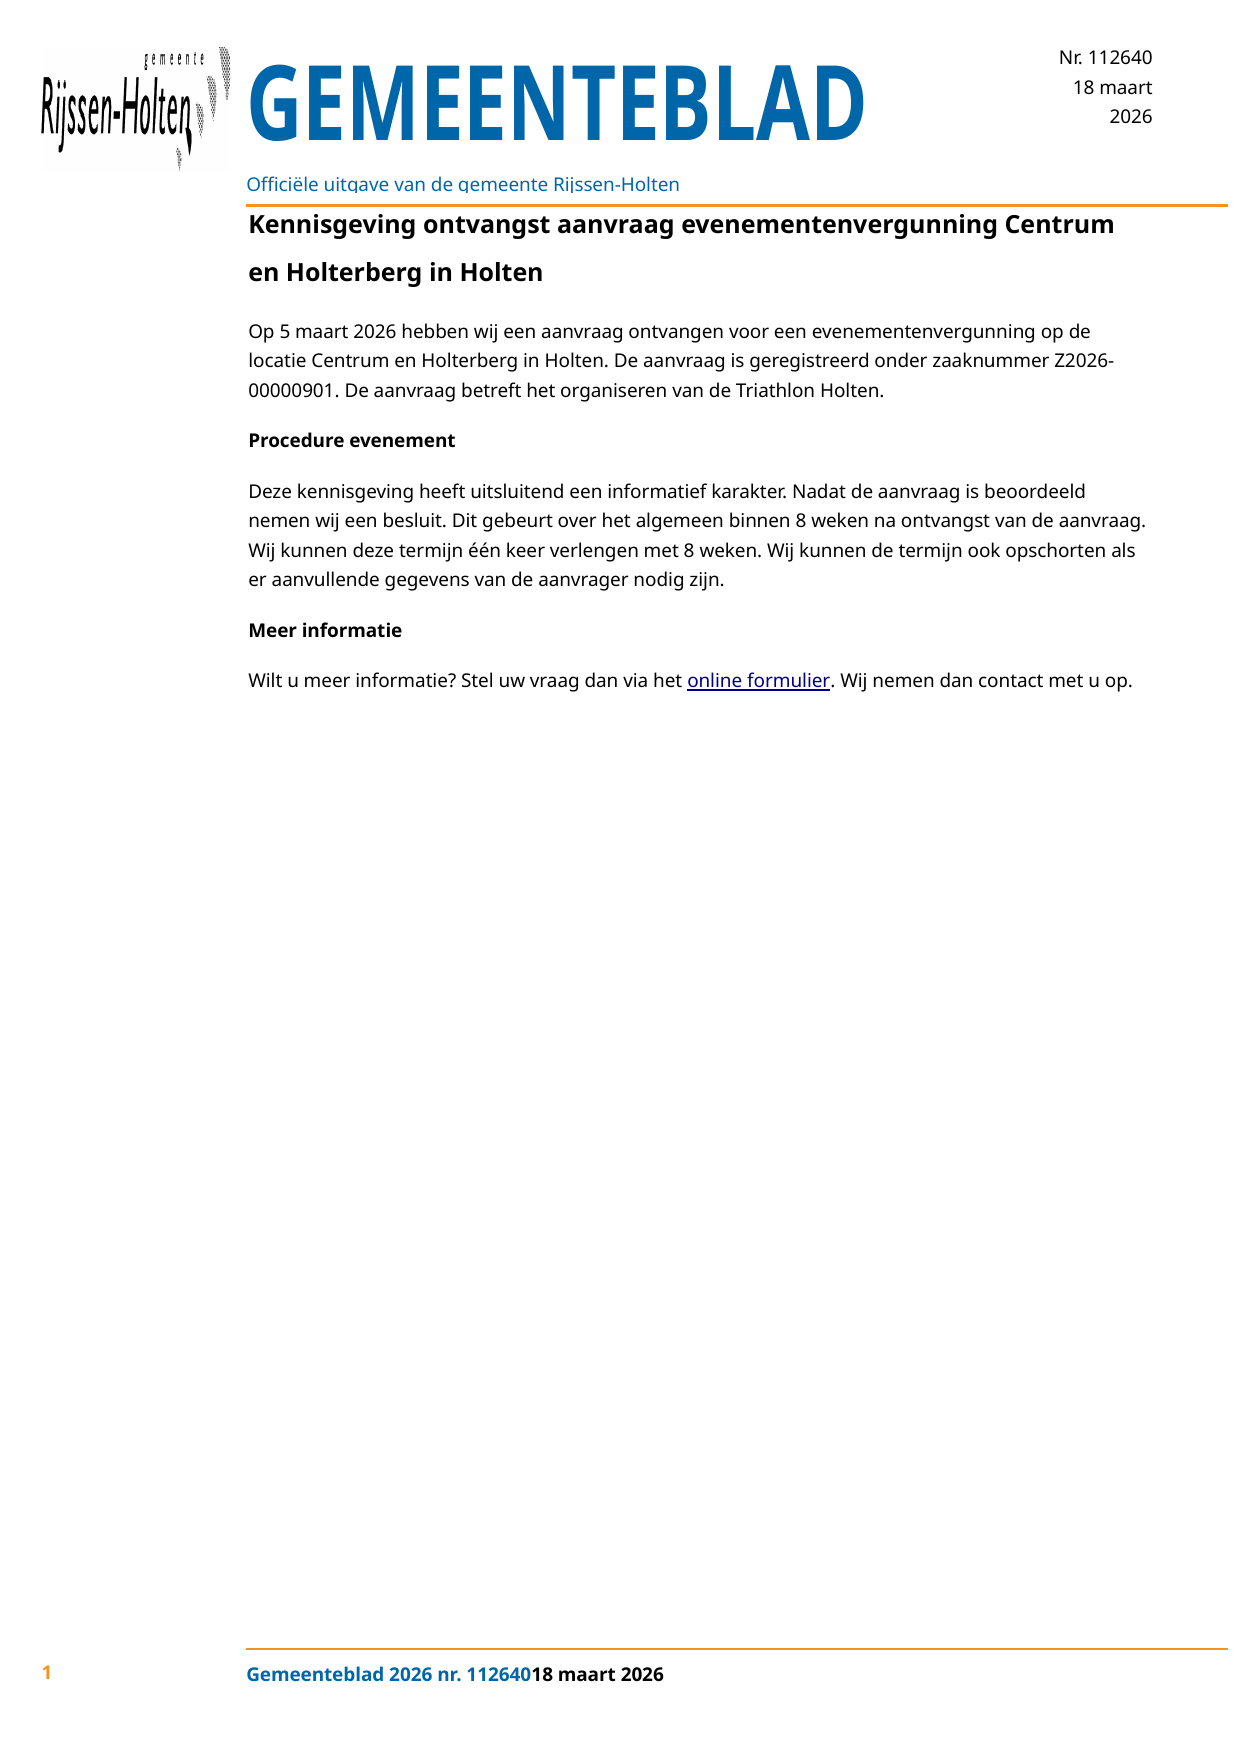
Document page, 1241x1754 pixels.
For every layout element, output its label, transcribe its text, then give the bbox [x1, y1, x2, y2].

text Kennisgeving ontvangst aanvraag evenementenvergunning Centrum en Holterberg in Holten [248, 207, 1152, 288]
text Op 5 maart 2026 hebben wij een aanvraag ontvangen voor een evenementenvergunning op de locatie Centrum en Holterberg in Holten. De aanvraag is geregistreerd onder zaaknummer Z2026-00000901. De aanvraag betreft het organiseren van de Triathlon Holten. [248, 318, 1152, 403]
text Meer informatie [248, 617, 1152, 643]
text Wilt u meer informatie? Stel uw vraag dan via het online formulier. Wij nemen dan contact met u op. [248, 667, 1152, 693]
text Deze kennisgeving heeft uitsluitend een informatief karakter. Nadat de aanvraag is beoordeeld nemen wij een besluit. Dit gebeurt over het algemeen binnen 8 weken na ontvangst van de aanvraag. Wij kunnen deze termijn één keer verlengen met 8 weken. Wij kunnen de termijn ook opschorten als er aanvullende gegevens van de aanvrager nodig zijn. [248, 478, 1152, 592]
text Procedure evenement [248, 427, 1152, 453]
picture [41, 47, 231, 172]
